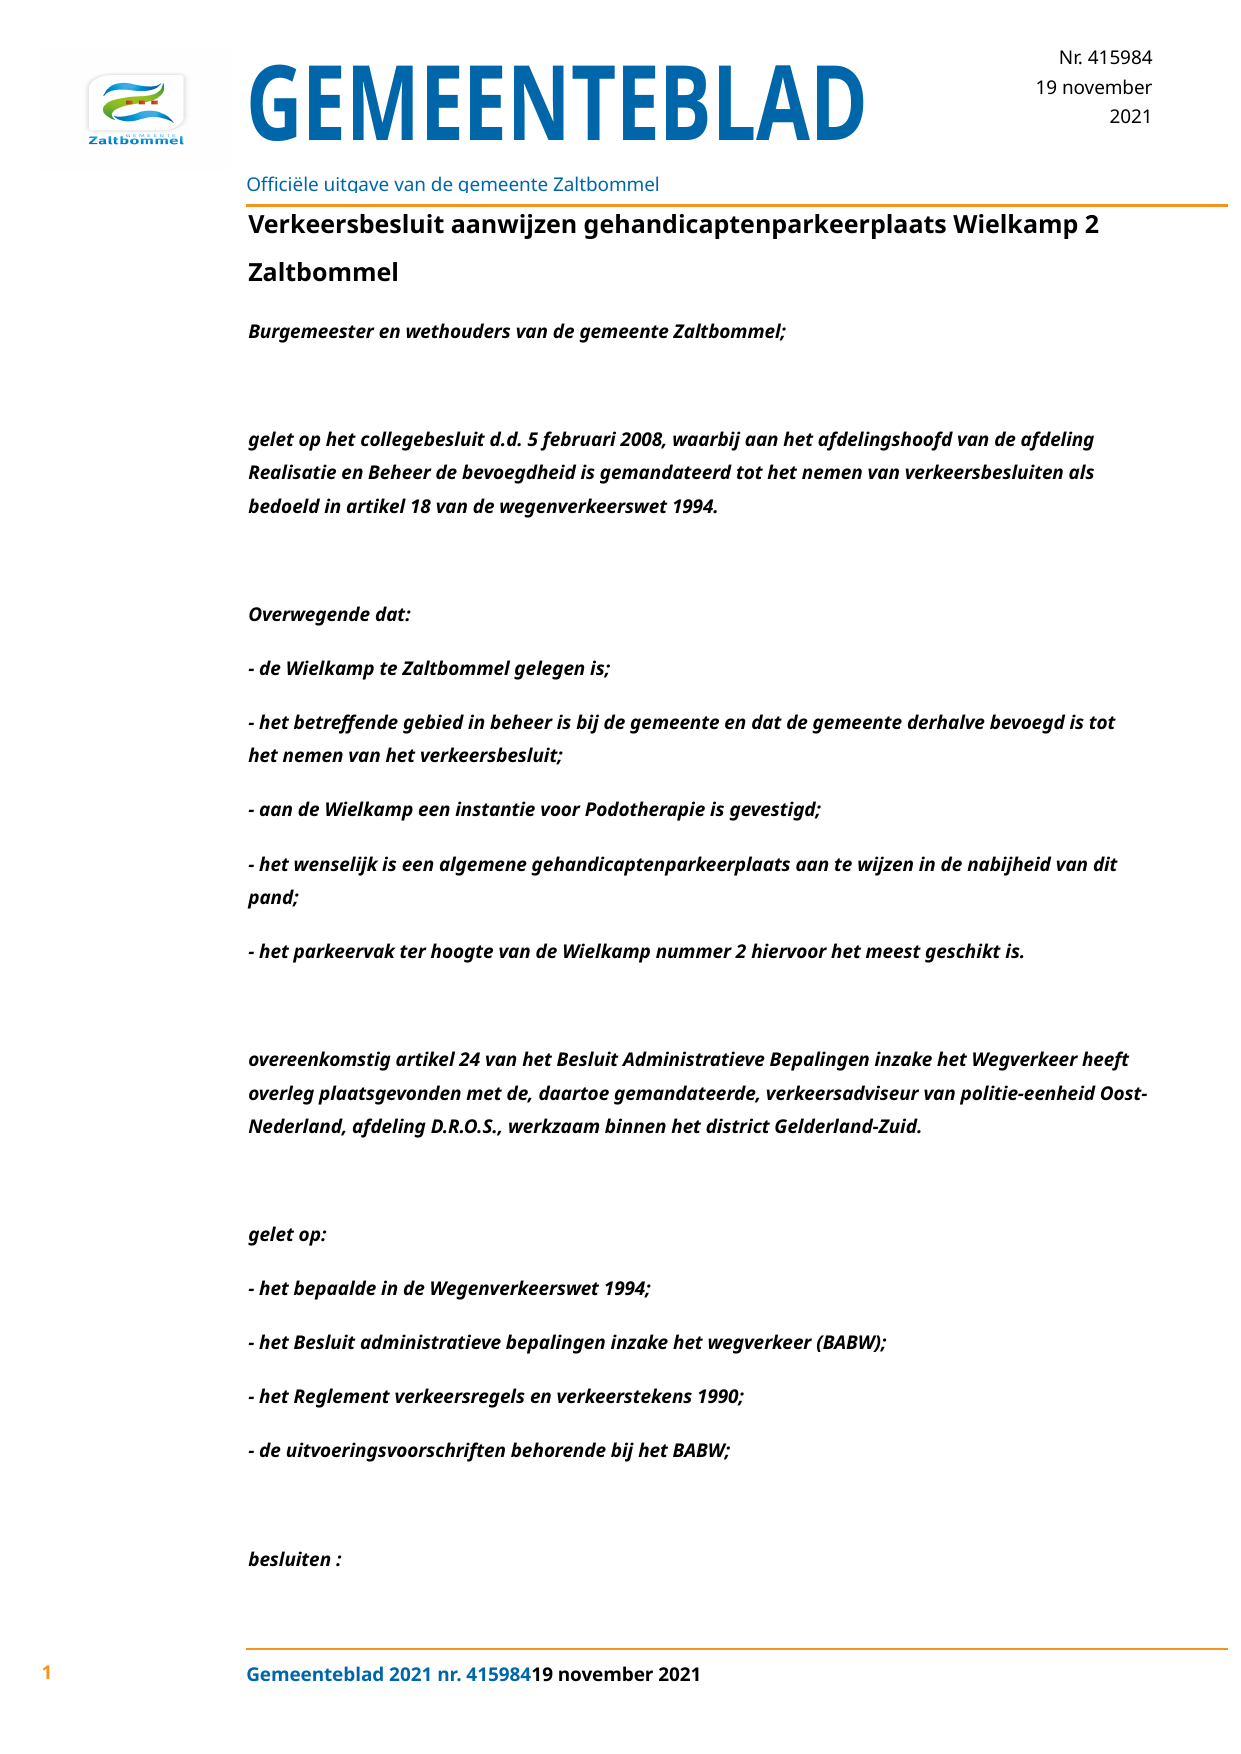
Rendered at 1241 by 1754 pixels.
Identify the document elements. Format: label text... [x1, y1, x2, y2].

text - aan de Wielkamp een instantie voor Podotherapie is gevestigd; [248, 797, 1152, 822]
text - het bepaalde in de Wegenverkeerswet 1994; [248, 1275, 1152, 1301]
text - de Wielkamp te Zaltbommel gelegen is; [248, 655, 1152, 681]
text gelet op: [248, 1221, 1152, 1247]
text Burgemeester en wethouders van de gemeente Zaltbommel; [248, 318, 1152, 344]
text - het parkeervak ter hoogte van de Wielkamp nummer 2 hiervoor het meest geschikt is. [248, 938, 1152, 964]
text - het Besluit administratieve bepalingen inzake het wegverkeer (BABW); [248, 1329, 1152, 1355]
text besluiten : [248, 1546, 1152, 1571]
text - het Reglement verkeersregels en verkeerstekens 1990; [248, 1383, 1152, 1409]
text Verkeersbesluit aanwijzen gehandicaptenparkeerplaats Wielkamp 2 Zaltbommel [248, 207, 1152, 288]
text - de uitvoeringsvoorschriften behorende bij het BABW; [248, 1438, 1152, 1463]
text - het betreffende gebied in beheer is bij de gemeente en dat de gemeente derhalve bevoegd is tot het nemen van het verkeersbesluit; [248, 709, 1152, 768]
picture [41, 47, 231, 172]
text Overwegende dat: [248, 601, 1152, 627]
text - het wenselijk is een algemene gehandicaptenparkeerplaats aan te wijzen in de nabijheid van dit pand; [248, 851, 1152, 910]
text overeenkomstig artikel 24 van het Besluit Administratieve Bepalingen inzake het Wegverkeer heeft overleg plaatsgevonden met de, daartoe gemandateerde, verkeersadviseur van politie-eenheid Oost-Nederland, afdeling D.R.O.S., werkzaam binnen het district Gelderland-Zuid. [248, 1046, 1152, 1139]
text gelet op het collegebesluit d.d. 5 februari 2008, waarbij aan het afdelingshoofd van de afdeling Realisatie en Beheer de bevoegdheid is gemandateerd tot het nemen van verkeersbesluiten als bedoeld in artikel 18 van de wegenverkeerswet 1994. [248, 426, 1152, 519]
